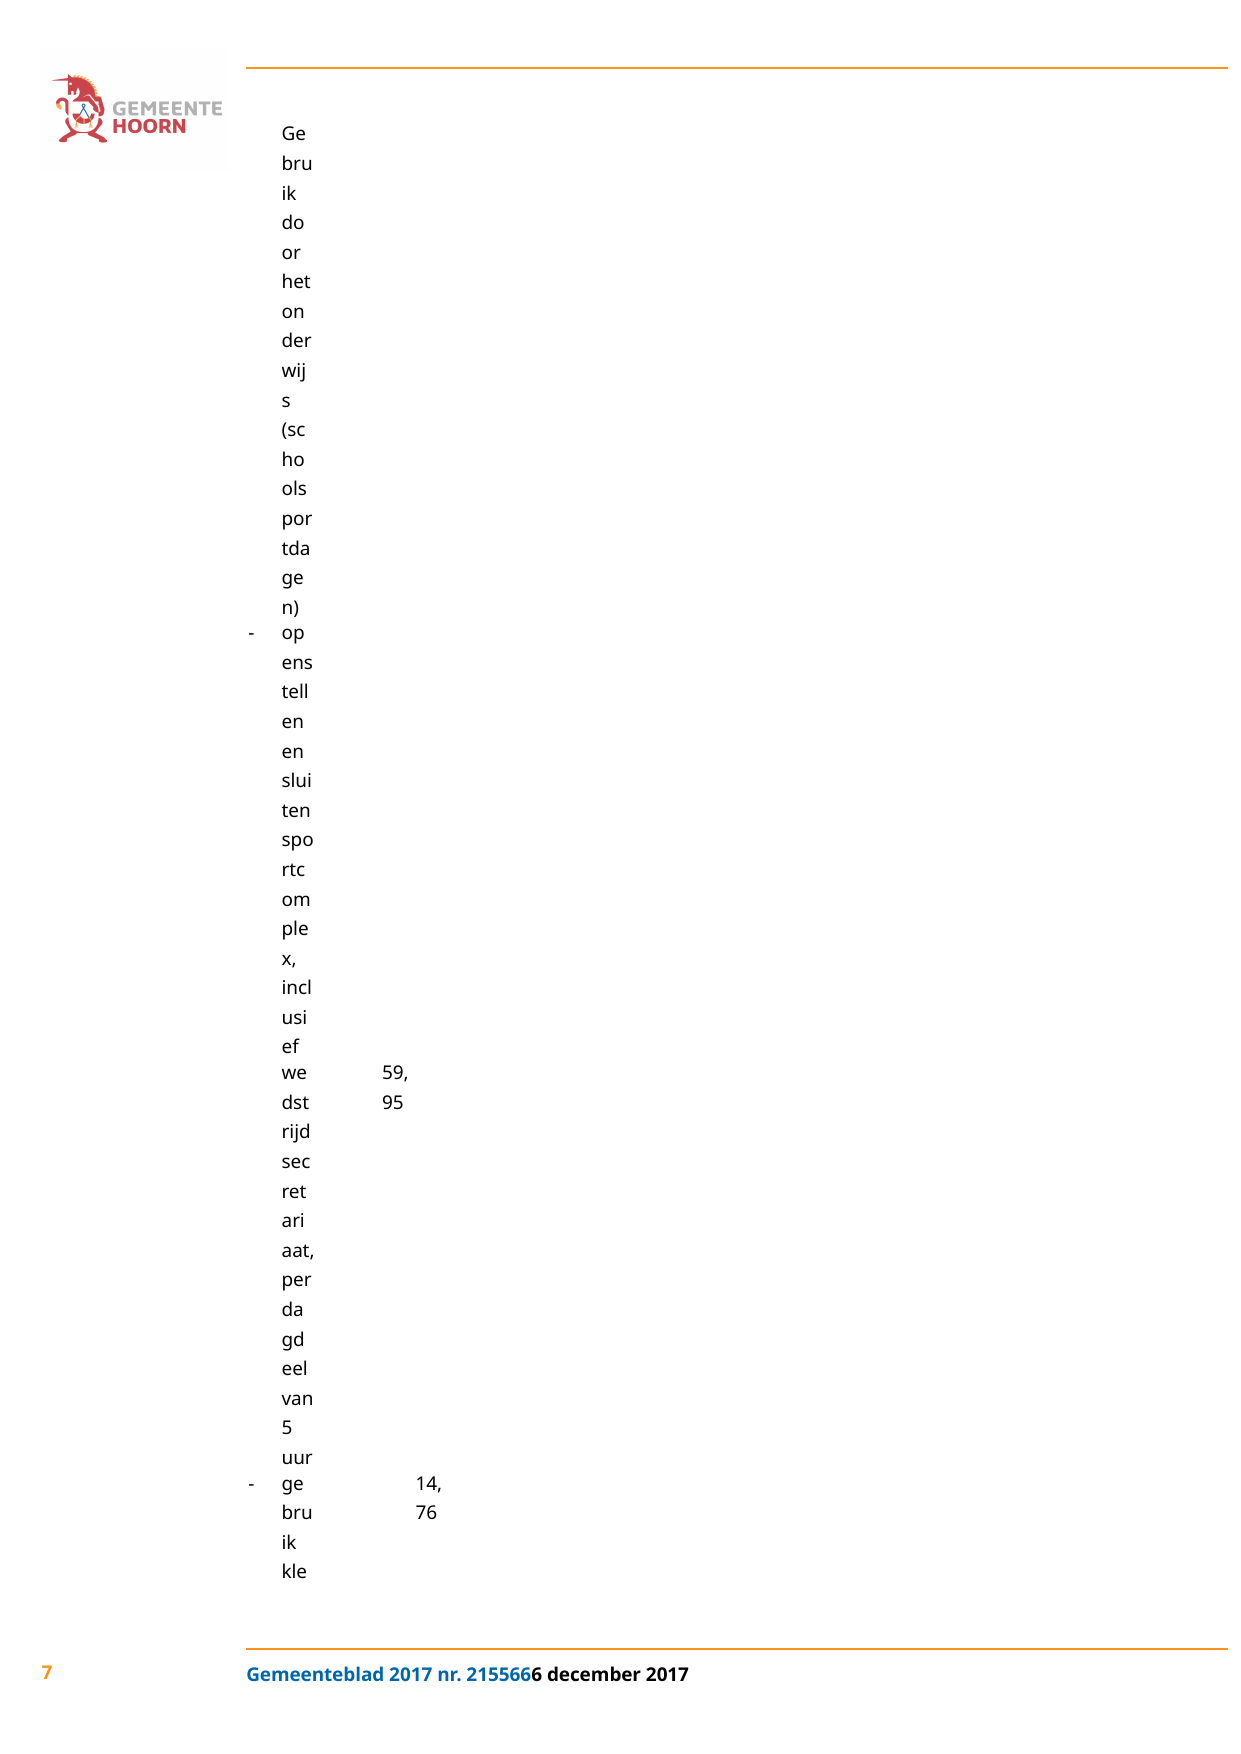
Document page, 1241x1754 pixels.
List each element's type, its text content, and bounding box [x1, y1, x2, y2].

table_cell [415, 95, 449, 121]
table_cell [315, 620, 348, 1059]
table_cell [248, 121, 281, 619]
table_cell Gebruik door het onderwijs (schoolsportdagen) [281, 121, 315, 619]
table_cell [315, 1470, 348, 1584]
table_cell [281, 95, 315, 121]
table_cell openstellen en sluiten sportcomplex, inclusief [281, 620, 315, 1059]
table_cell [382, 620, 415, 1059]
table_cell [382, 121, 415, 619]
table_cell [348, 95, 382, 121]
table_cell gebruik kle [281, 1470, 315, 1584]
table_cell [348, 620, 382, 1059]
table_cell 14,76 [415, 1470, 449, 1584]
table_cell [248, 95, 281, 121]
table_cell [248, 1060, 281, 1470]
table_cell wedstrijdsecretariaat, per dagdeel van 5 uur [281, 1060, 315, 1470]
table_cell - [248, 620, 281, 1059]
table_cell [348, 121, 382, 619]
table_cell [382, 95, 415, 121]
table_cell [516, 95, 549, 121]
table_cell [315, 1060, 348, 1470]
table_cell [348, 1060, 382, 1470]
table_cell [449, 95, 482, 121]
table_cell [482, 95, 516, 121]
table_cell [382, 1470, 415, 1584]
table_cell [315, 121, 348, 619]
table_cell 59,95 [382, 1060, 415, 1470]
table_cell [348, 1470, 382, 1584]
picture [41, 47, 231, 172]
table_cell - [248, 1470, 281, 1584]
table_cell [315, 95, 348, 121]
